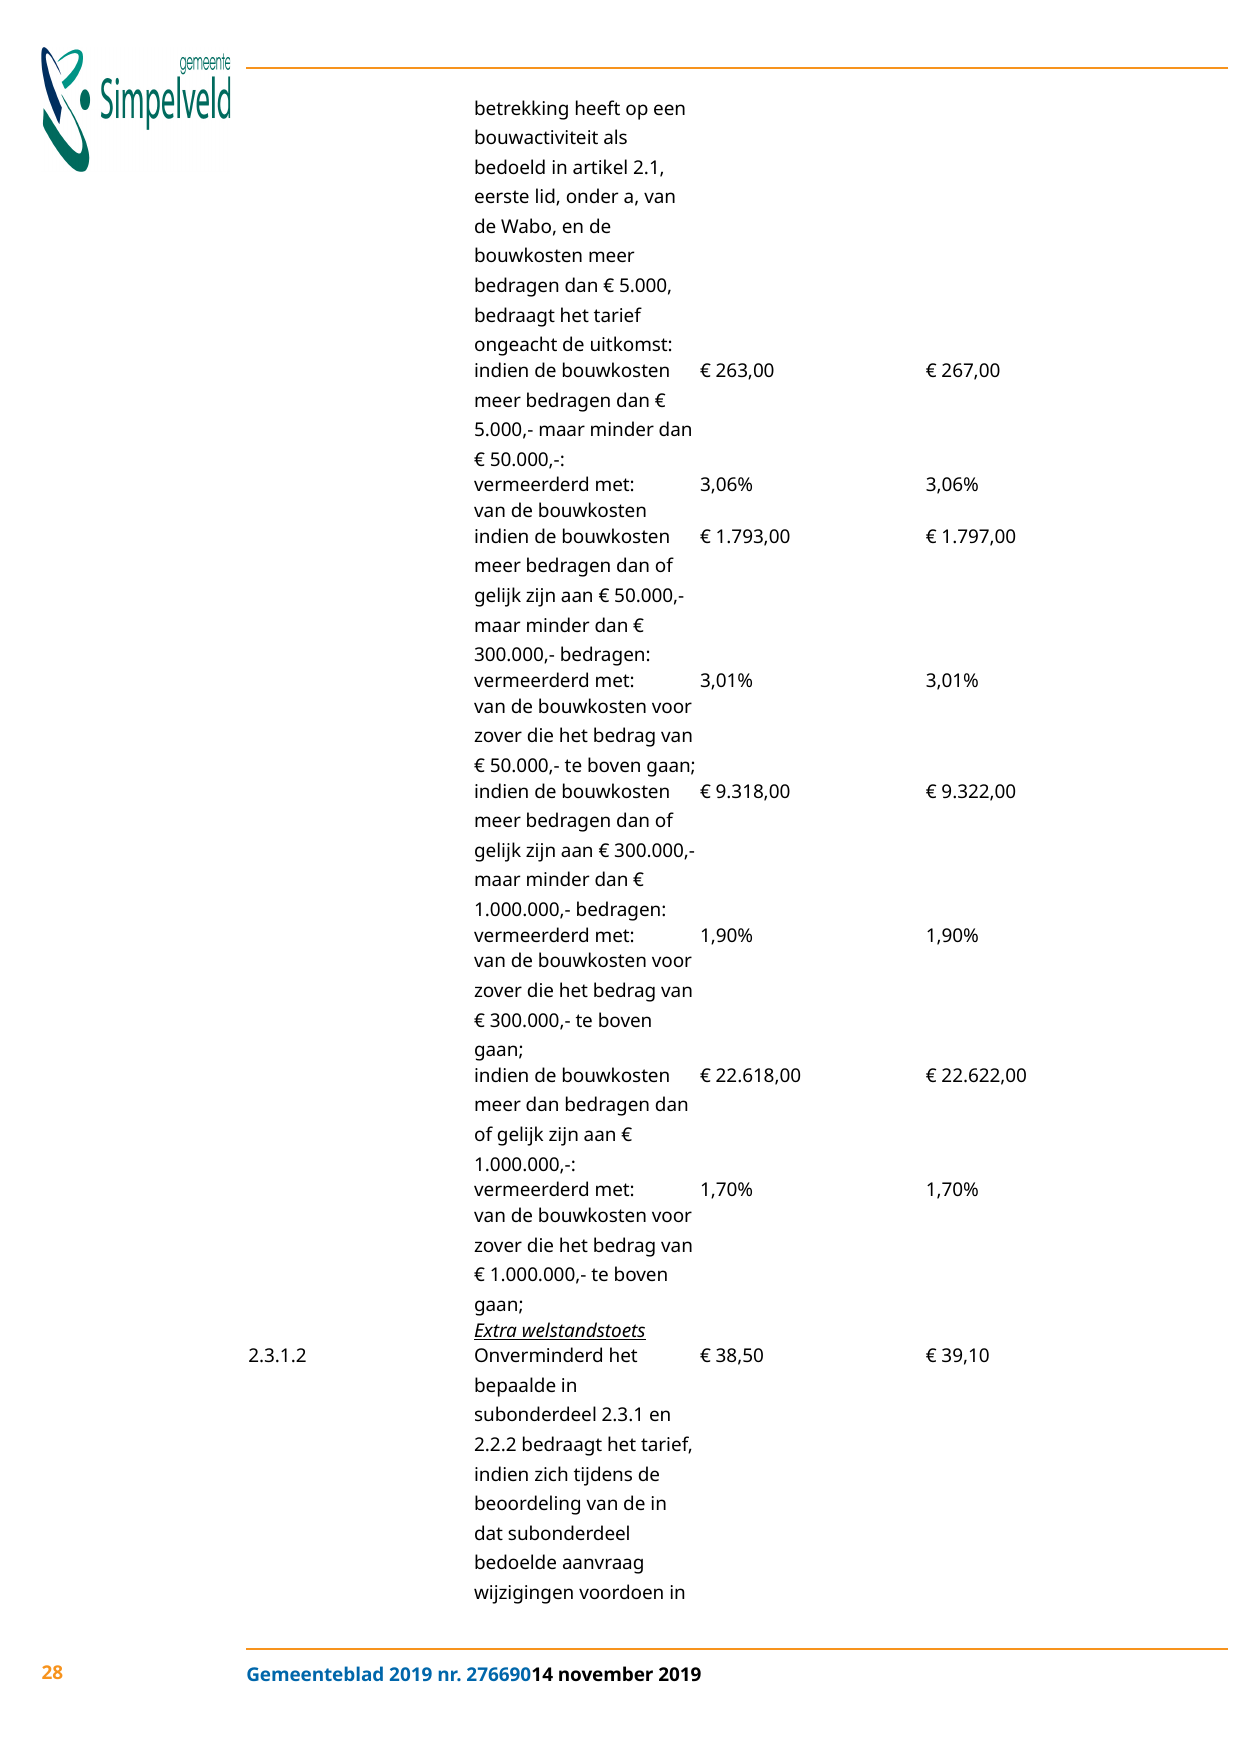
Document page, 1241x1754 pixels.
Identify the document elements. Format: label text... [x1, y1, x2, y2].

table_cell [248, 1317, 474, 1342]
table_cell vermeerderd met: [474, 1177, 700, 1202]
table_cell [248, 1062, 474, 1177]
table_cell indien de bouwkosten meer bedragen dan of gelijk zijn aan € 300.000,- maar minder dan € 1.000.000,- bedragen: [474, 778, 700, 922]
picture [41, 47, 231, 172]
table_cell [248, 922, 474, 948]
table_cell [248, 95, 474, 357]
table_cell Extra welstandstoets [474, 1317, 700, 1342]
table_cell vermeerderd met: [474, 667, 700, 693]
table_cell [700, 1202, 926, 1317]
table_cell € 9.322,00 [926, 778, 1152, 922]
table_cell [248, 523, 474, 667]
table_cell van de bouwkosten [474, 498, 700, 523]
table_cell Onverminderd het bepaalde in subonderdeel 2.3.1 en 2.2.2 bedraagt het tarief, indien zich tijdens de beoordeling van de in dat subonderdeel bedoelde aanvraag wijzigingen voordoen in [474, 1343, 700, 1605]
table_cell 1,70% [700, 1177, 926, 1202]
table_cell 2.3.1.2 [248, 1343, 474, 1605]
table_cell [926, 498, 1152, 523]
table_cell 1,70% [926, 1177, 1152, 1202]
table_cell [926, 1317, 1152, 1342]
table_cell € 38,50 [700, 1343, 926, 1605]
table_cell indien de bouwkosten meer bedragen dan € 5.000,- maar minder dan € 50.000,-: [474, 357, 700, 472]
table_cell 3,01% [700, 667, 926, 693]
table_cell [248, 693, 474, 778]
table_cell € 22.622,00 [926, 1062, 1152, 1177]
table_cell 3,01% [926, 667, 1152, 693]
table_cell van de bouwkosten voor zover die het bedrag van € 300.000,- te boven gaan; [474, 948, 700, 1062]
table_cell [248, 948, 474, 1062]
table_cell € 1.797,00 [926, 523, 1152, 667]
table_cell van de bouwkosten voor zover die het bedrag van € 1.000.000,- te boven gaan; [474, 1202, 700, 1317]
table_cell 1,90% [700, 922, 926, 948]
table_cell 3,06% [700, 472, 926, 497]
table_cell indien de bouwkosten meer dan bedragen dan of gelijk zijn aan € 1.000.000,-: [474, 1062, 700, 1177]
table_cell [248, 357, 474, 472]
table_cell [700, 693, 926, 778]
table_cell 1,90% [926, 922, 1152, 948]
table_cell van de bouwkosten voor zover die het bedrag van € 50.000,- te boven gaan; [474, 693, 700, 778]
table_cell [248, 498, 474, 523]
table_cell indien de bouwkosten meer bedragen dan of gelijk zijn aan € 50.000,- maar minder dan € 300.000,- bedragen: [474, 523, 700, 667]
table_cell [700, 498, 926, 523]
table_cell [926, 948, 1152, 1062]
table_cell [926, 95, 1152, 357]
table_cell [700, 95, 926, 357]
table_cell vermeerderd met: [474, 472, 700, 497]
table_cell € 1.793,00 [700, 523, 926, 667]
table_cell [248, 472, 474, 497]
table_cell € 22.618,00 [700, 1062, 926, 1177]
table_cell € 263,00 [700, 357, 926, 472]
table_cell € 267,00 [926, 357, 1152, 472]
table_cell [700, 948, 926, 1062]
table_cell vermeerderd met: [474, 922, 700, 948]
table_cell [926, 1202, 1152, 1317]
table_cell betrekking heeft op een bouwactiviteit als bedoeld in artikel 2.1, eerste lid, onder a, van de Wabo, en de bouwkosten meer bedragen dan € 5.000, bedraagt het tarief ongeacht de uitkomst: [474, 95, 700, 357]
table_cell [248, 1202, 474, 1317]
table_cell [248, 778, 474, 922]
table_cell [700, 1317, 926, 1342]
table_cell [926, 693, 1152, 778]
table_cell € 9.318,00 [700, 778, 926, 922]
table_cell [248, 667, 474, 693]
table_cell 3,06% [926, 472, 1152, 497]
table_cell € 39,10 [926, 1343, 1152, 1605]
table_cell [248, 1177, 474, 1202]
